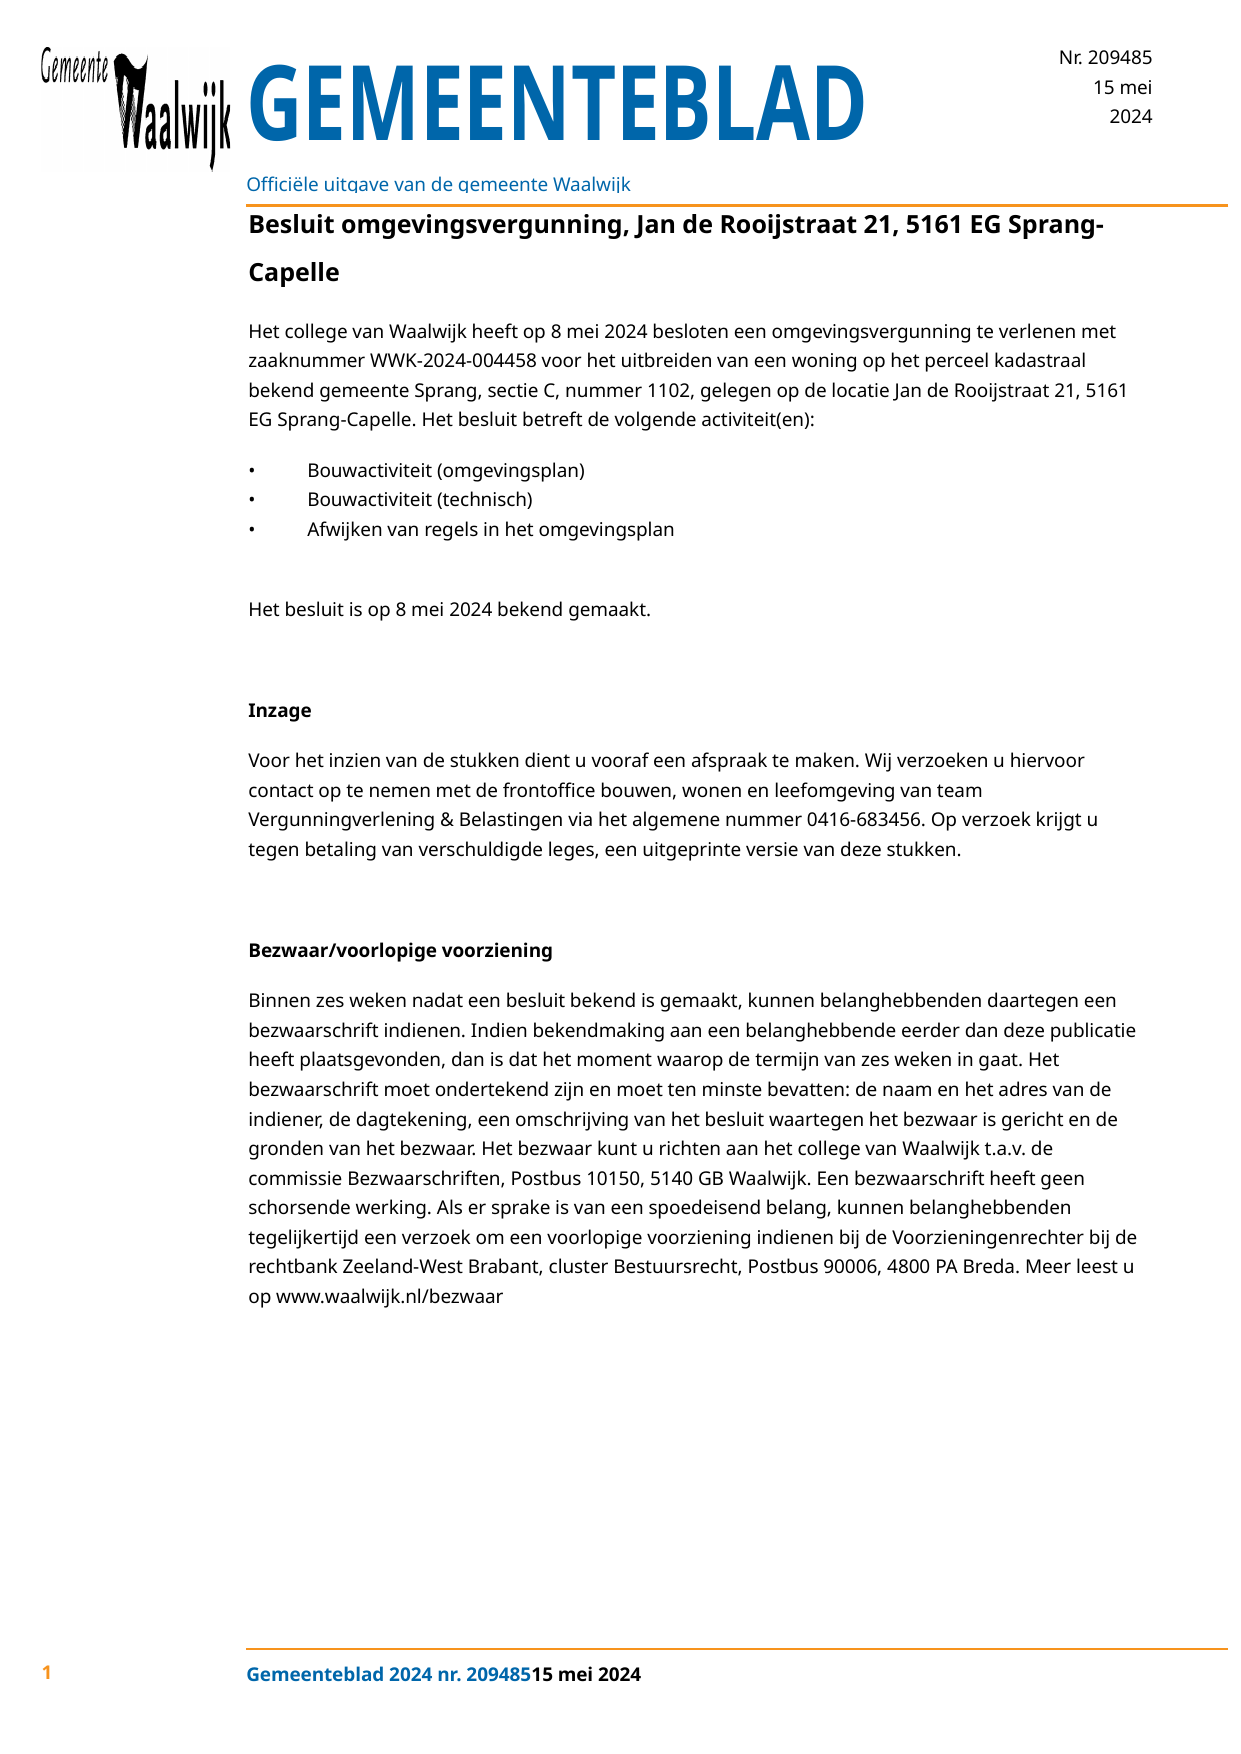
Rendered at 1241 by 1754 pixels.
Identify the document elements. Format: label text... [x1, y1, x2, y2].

text Het besluit is op 8 mei 2024 bekend gemaakt. [248, 596, 1152, 622]
list Bouwactiviteit (omgevingsplan) [248, 457, 1152, 483]
text Voor het inzien van de stukken dient u vooraf een afspraak te maken. Wij verzoeken u hiervoor contact op te nemen met de frontoffice bouwen, wonen en leefomgeving van team Vergunningverlening & Belastingen via het algemene nummer 0416-683456. Op verzoek krijgt u tegen betaling van verschuldigde leges, een uitgeprinte versie van deze stukken. [248, 747, 1152, 862]
text Binnen zes weken nadat een besluit bekend is gemaakt, kunnen belanghebbenden daartegen een bezwaarschrift indienen. Indien bekendmaking aan een belanghebbende eerder dan deze publicatie heeft plaatsgevonden, dan is dat het moment waarop de termijn van zes weken in gaat. Het bezwaarschrift moet ondertekend zijn en moet ten minste bevatten: de naam en het adres van de indiener, de dagtekening, een omschrijving van het besluit waartegen het bezwaar is gericht en de gronden van het bezwaar. Het bezwaar kunt u richten aan het college van Waalwijk t.a.v. de commissie Bezwaarschriften, Postbus 10150, 5140 GB Waalwijk. Een bezwaarschrift heeft geen schorsende werking. Als er sprake is van een spoedeisend belang, kunnen belanghebbenden tegelijkertijd een verzoek om een voorlopige voorziening indienen bij de Voorzieningenrechter bij de rechtbank Zeeland-West Brabant, cluster Bestuursrecht, Postbus 90006, 4800 PA Breda. Meer leest u op www.waalwijk.nl/bezwaar [248, 987, 1152, 1309]
text Het college van Waalwijk heeft op 8 mei 2024 besloten een omgevingsvergunning te verlenen met zaaknummer WWK-2024-004458 voor het uitbreiden van een woning op het perceel kadastraal bekend gemeente Sprang, sectie C, nummer 1102, gelegen op de locatie Jan de Rooijstraat 21, 5161 EG Sprang-Capelle. Het besluit betreft de volgende activiteit(en): [248, 318, 1152, 432]
picture [41, 47, 231, 172]
list Afwijken van regels in het omgevingsplan [248, 516, 1152, 542]
text Bezwaar/voorlopige voorziening [248, 937, 1152, 963]
text Besluit omgevingsvergunning, Jan de Rooijstraat 21, 5161 EG Sprang-Capelle [248, 207, 1152, 288]
list Bouwactiviteit (technisch) [248, 487, 1152, 512]
text Inzage [248, 697, 1152, 723]
